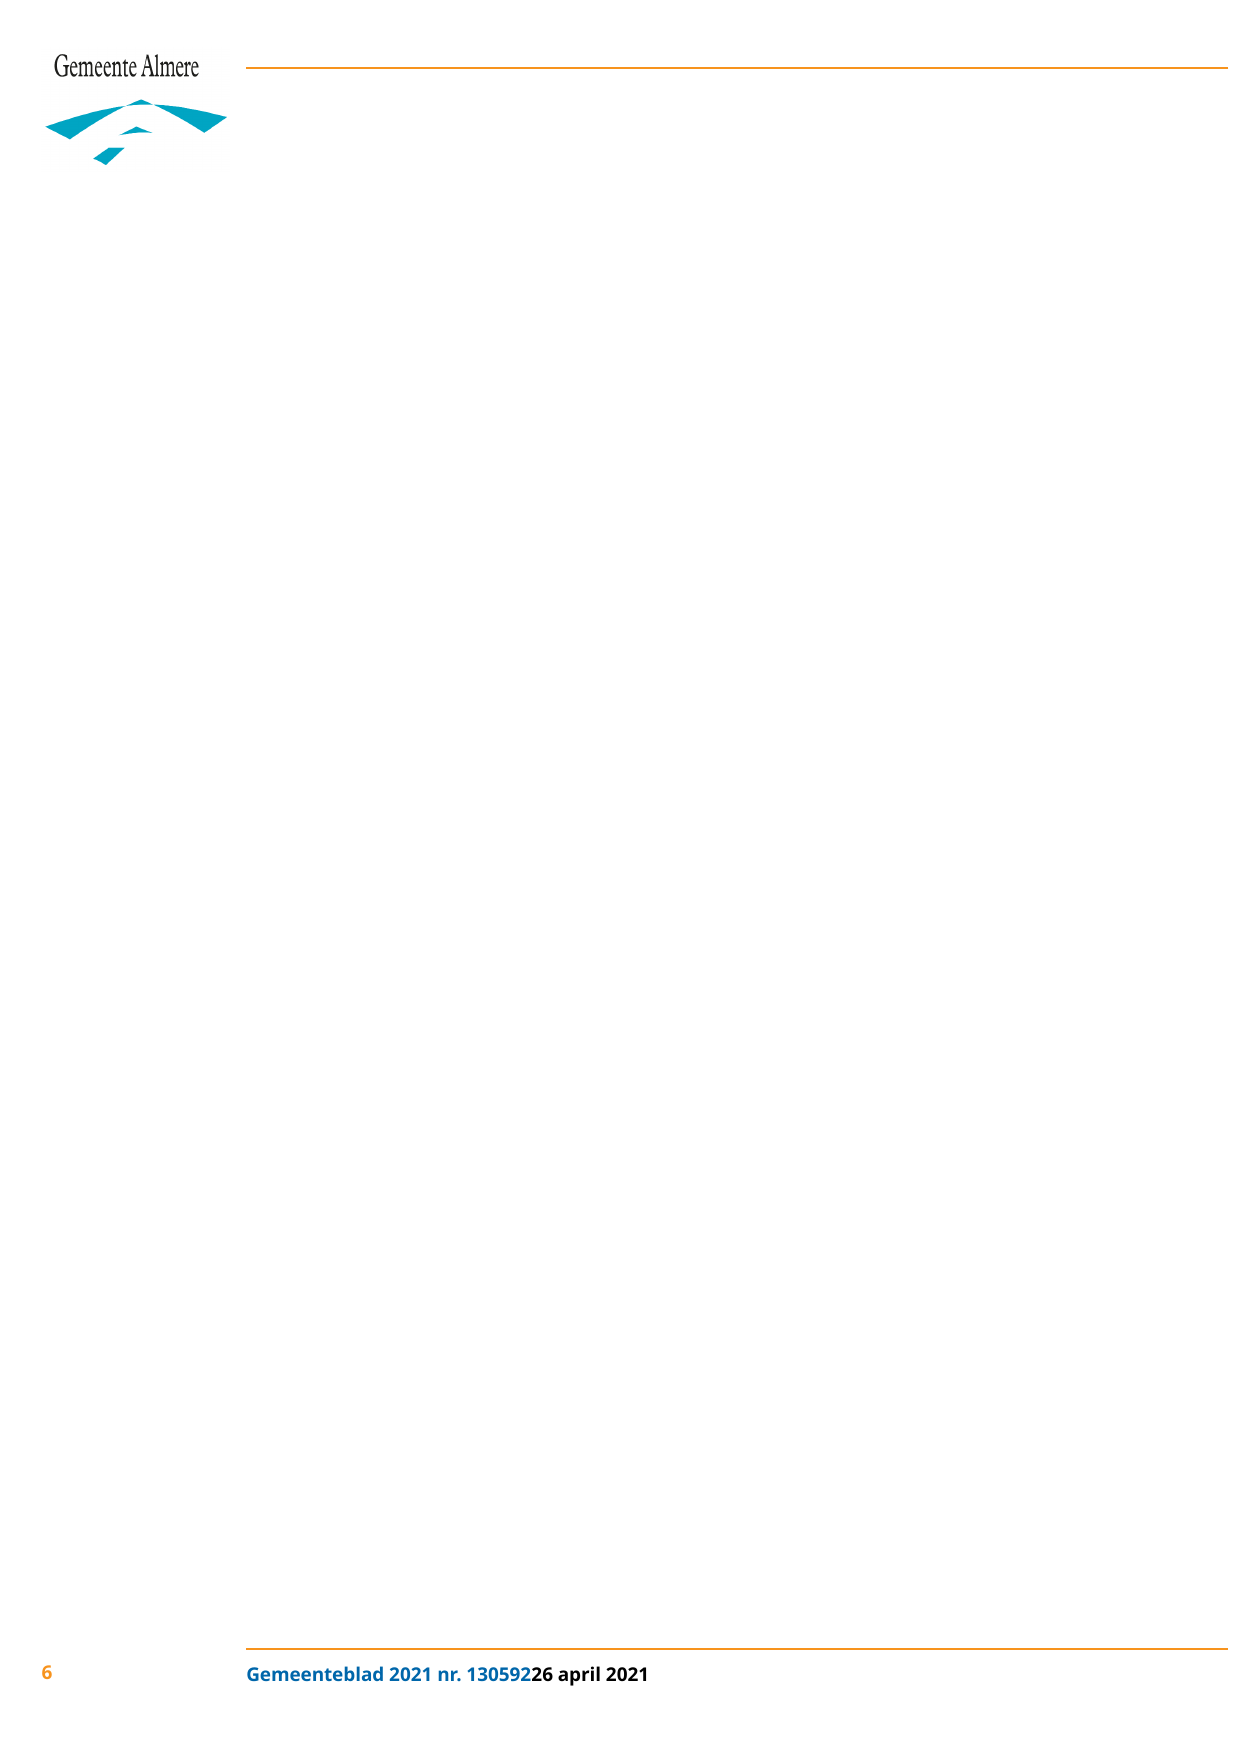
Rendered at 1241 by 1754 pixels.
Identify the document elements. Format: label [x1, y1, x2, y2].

picture [41, 47, 231, 172]
